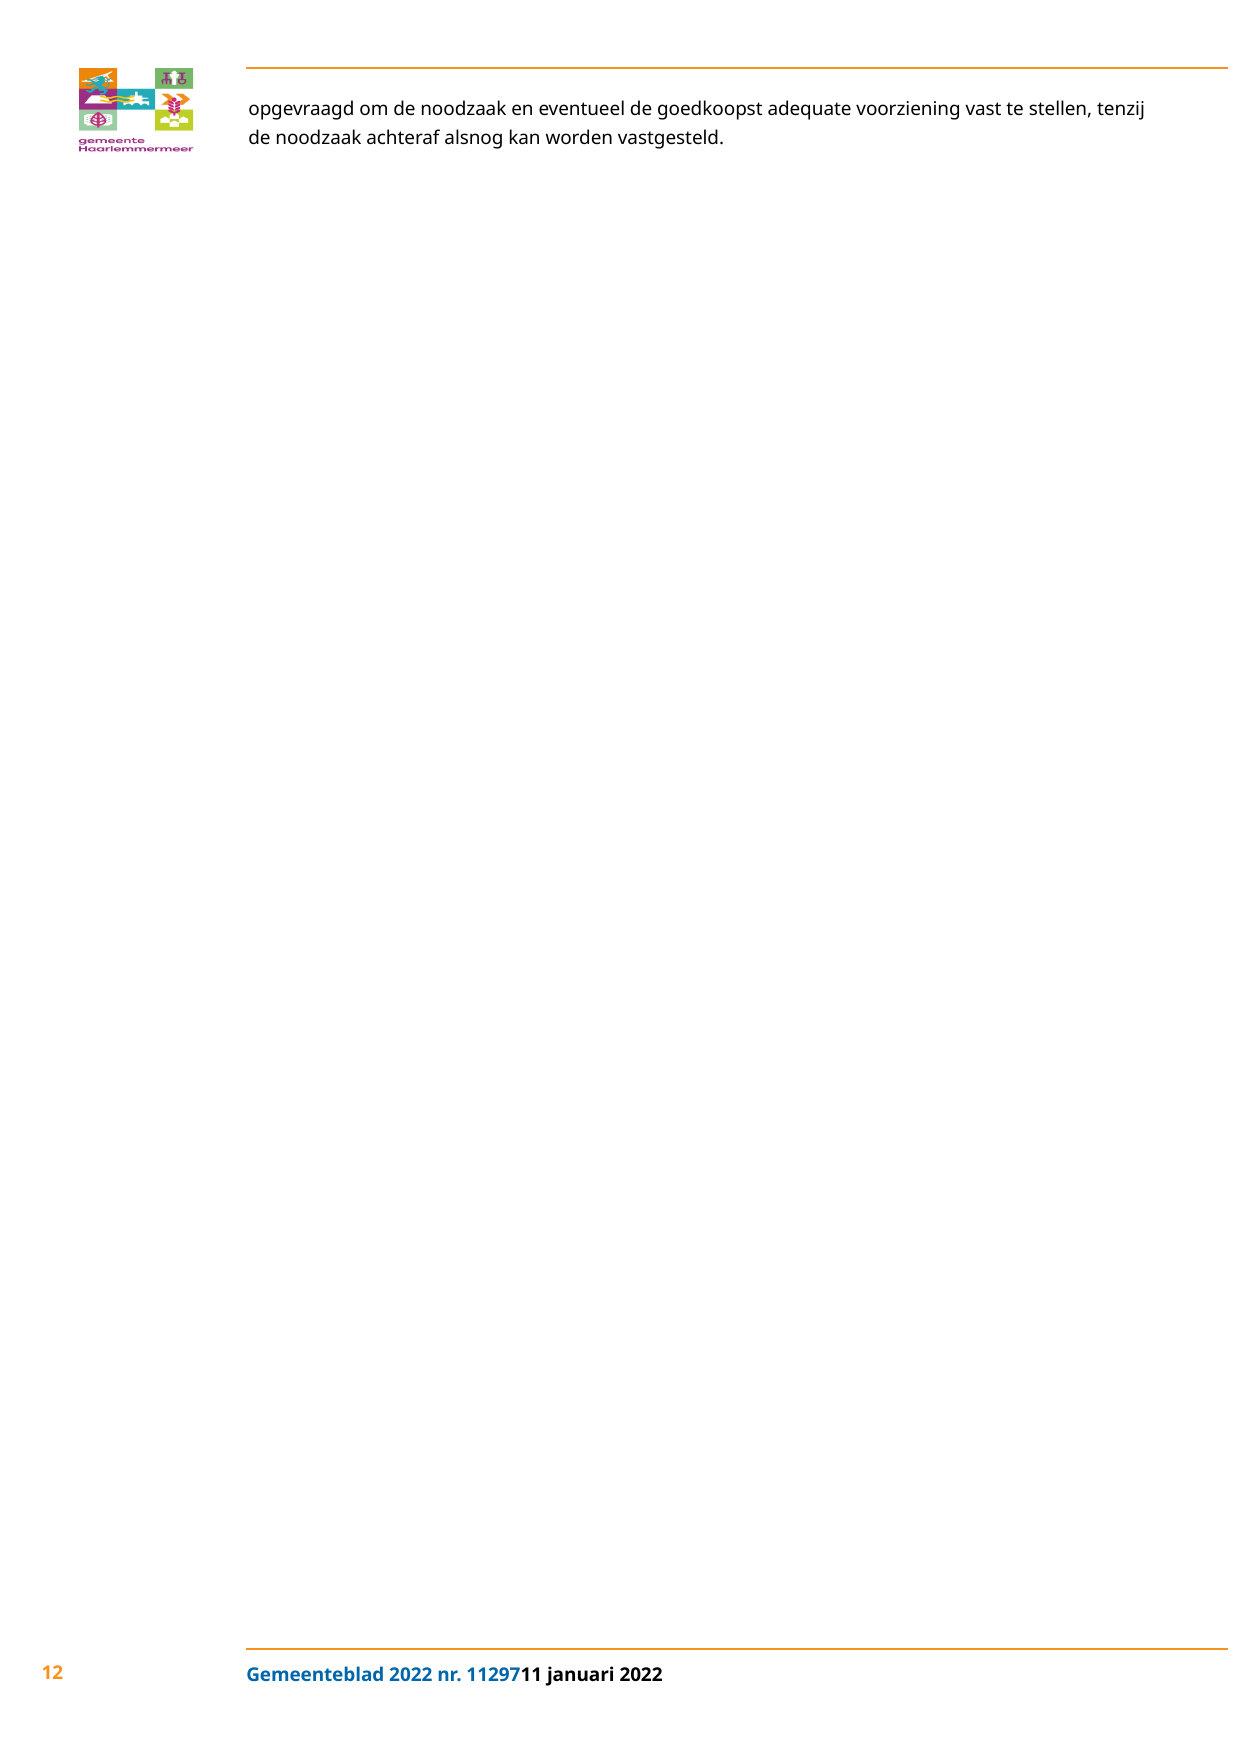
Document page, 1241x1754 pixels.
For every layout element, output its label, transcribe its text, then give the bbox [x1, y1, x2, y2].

text opgevraagd om de noodzaak en eventueel de goedkoopst adequate voorziening vast te stellen, tenzij de noodzaak achteraf alsnog kan worden vastgesteld. [248, 95, 1152, 150]
picture [41, 47, 231, 172]
